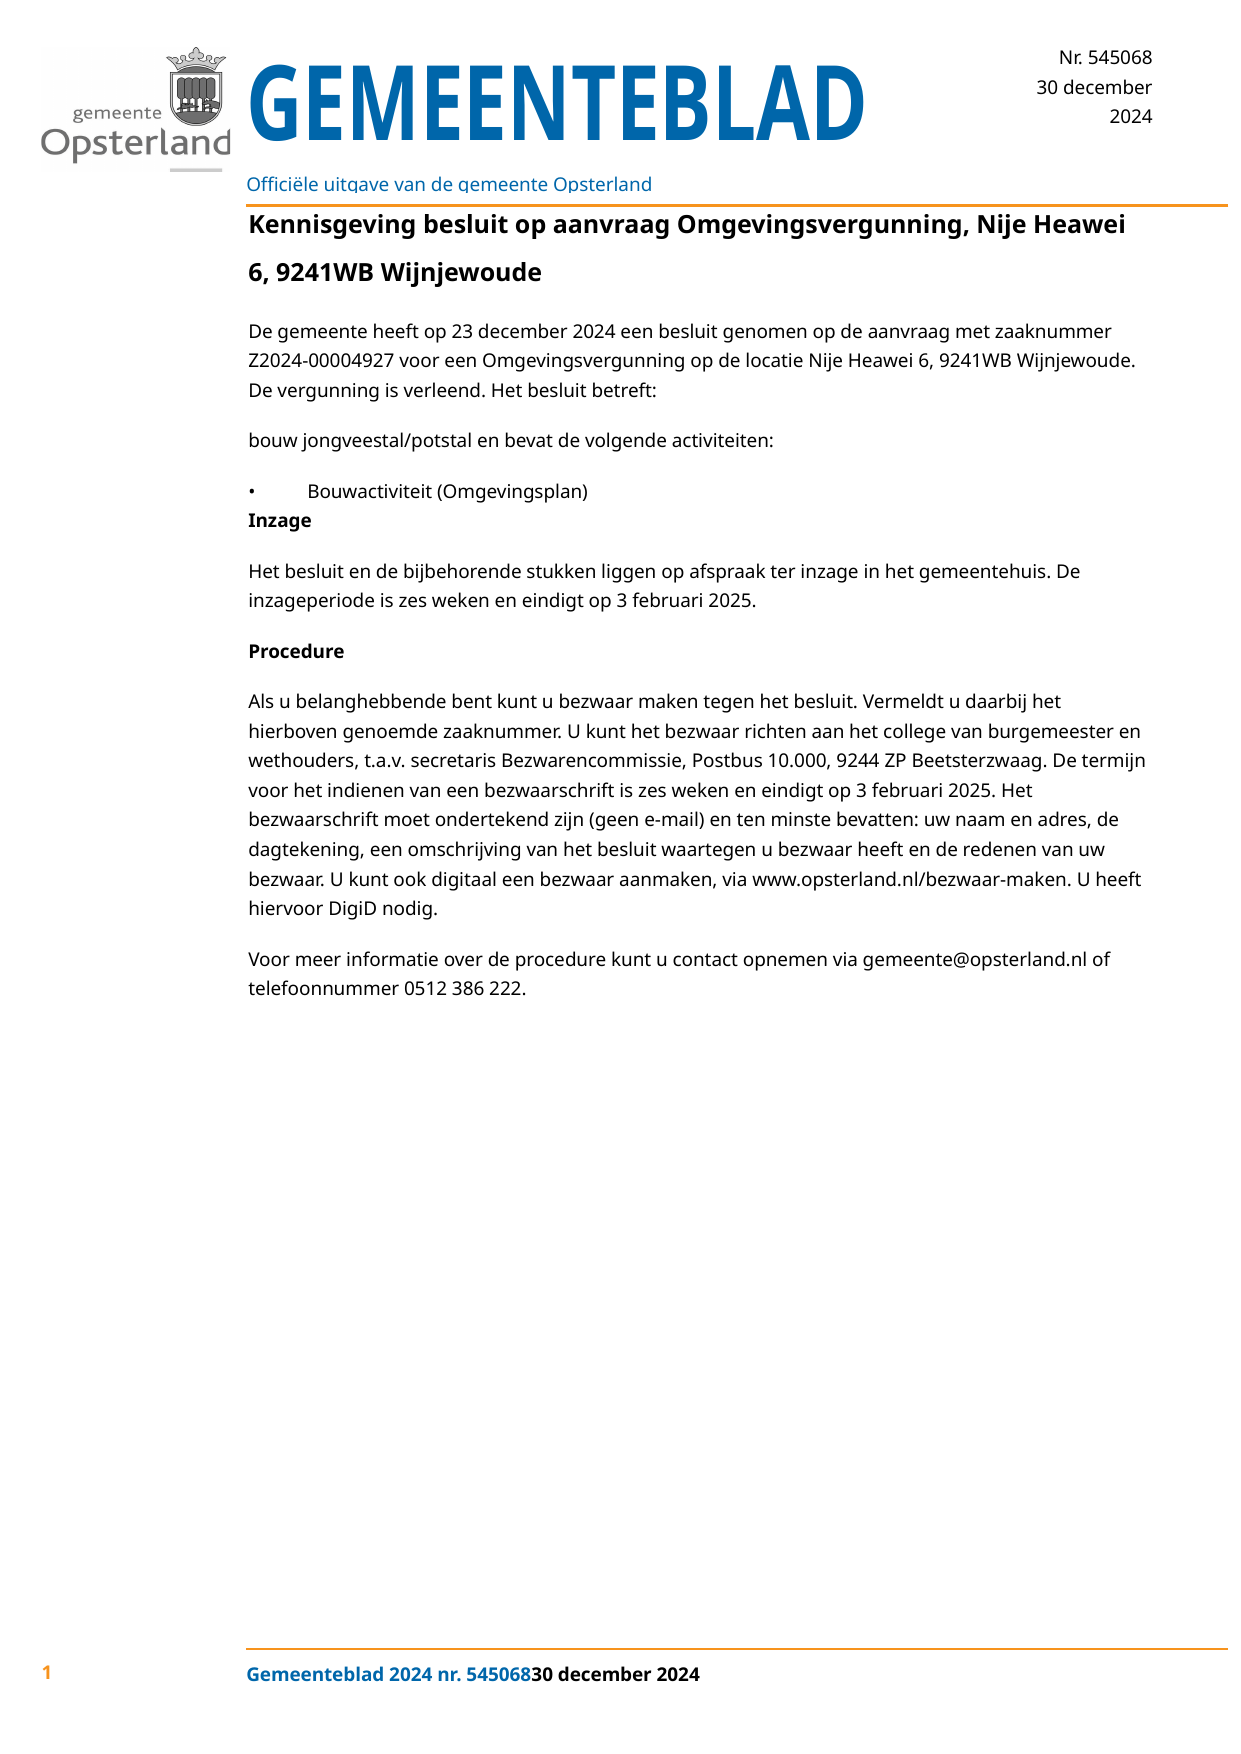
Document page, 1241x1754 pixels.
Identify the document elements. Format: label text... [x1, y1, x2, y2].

text De gemeente heeft op 23 december 2024 een besluit genomen op de aanvraag met zaaknummer Z2024-00004927 voor een Omgevingsvergunning op de locatie Nije Heawei 6, 9241WB Wijnjewoude. De vergunning is verleend. Het besluit betreft: [248, 318, 1152, 403]
text bouw jongveestal/potstal en bevat de volgende activiteiten: [248, 427, 1152, 453]
text Het besluit en de bijbehorende stukken liggen op afspraak ter inzage in het gemeentehuis. De inzageperiode is zes weken en eindigt op 3 februari 2025. [248, 558, 1152, 613]
text Procedure [248, 638, 1152, 664]
text Inzage [248, 507, 1152, 533]
list Bouwactiviteit (Omgevingsplan) [248, 478, 1152, 504]
text Als u belanghebbende bent kunt u bezwaar maken tegen het besluit. Vermeldt u daarbij het hierboven genoemde zaaknummer. U kunt het bezwaar richten aan het college van burgemeester en wethouders, t.a.v. secretaris Bezwarencommissie, Postbus 10.000, 9244 ZP Beetsterzwaag. De termijn voor het indienen van een bezwaarschrift is zes weken en eindigt op 3 februari 2025. Het bezwaarschrift moet ondertekend zijn (geen e-mail) en ten minste bevatten: uw naam en adres, de dagtekening, een omschrijving van het besluit waartegen u bezwaar heeft en de redenen van uw bezwaar. U kunt ook digitaal een bezwaar aanmaken, via www.opsterland.nl/bezwaar-maken. U heeft hiervoor DigiD nodig. [248, 688, 1152, 921]
text Voor meer informatie over de procedure kunt u contact opnemen via gemeente@opsterland.nl of telefoonnummer 0512 386 222. [248, 946, 1152, 1001]
picture [41, 47, 231, 172]
text Kennisgeving besluit op aanvraag Omgevingsvergunning, Nije Heawei 6, 9241WB Wijnjewoude [248, 207, 1152, 288]
